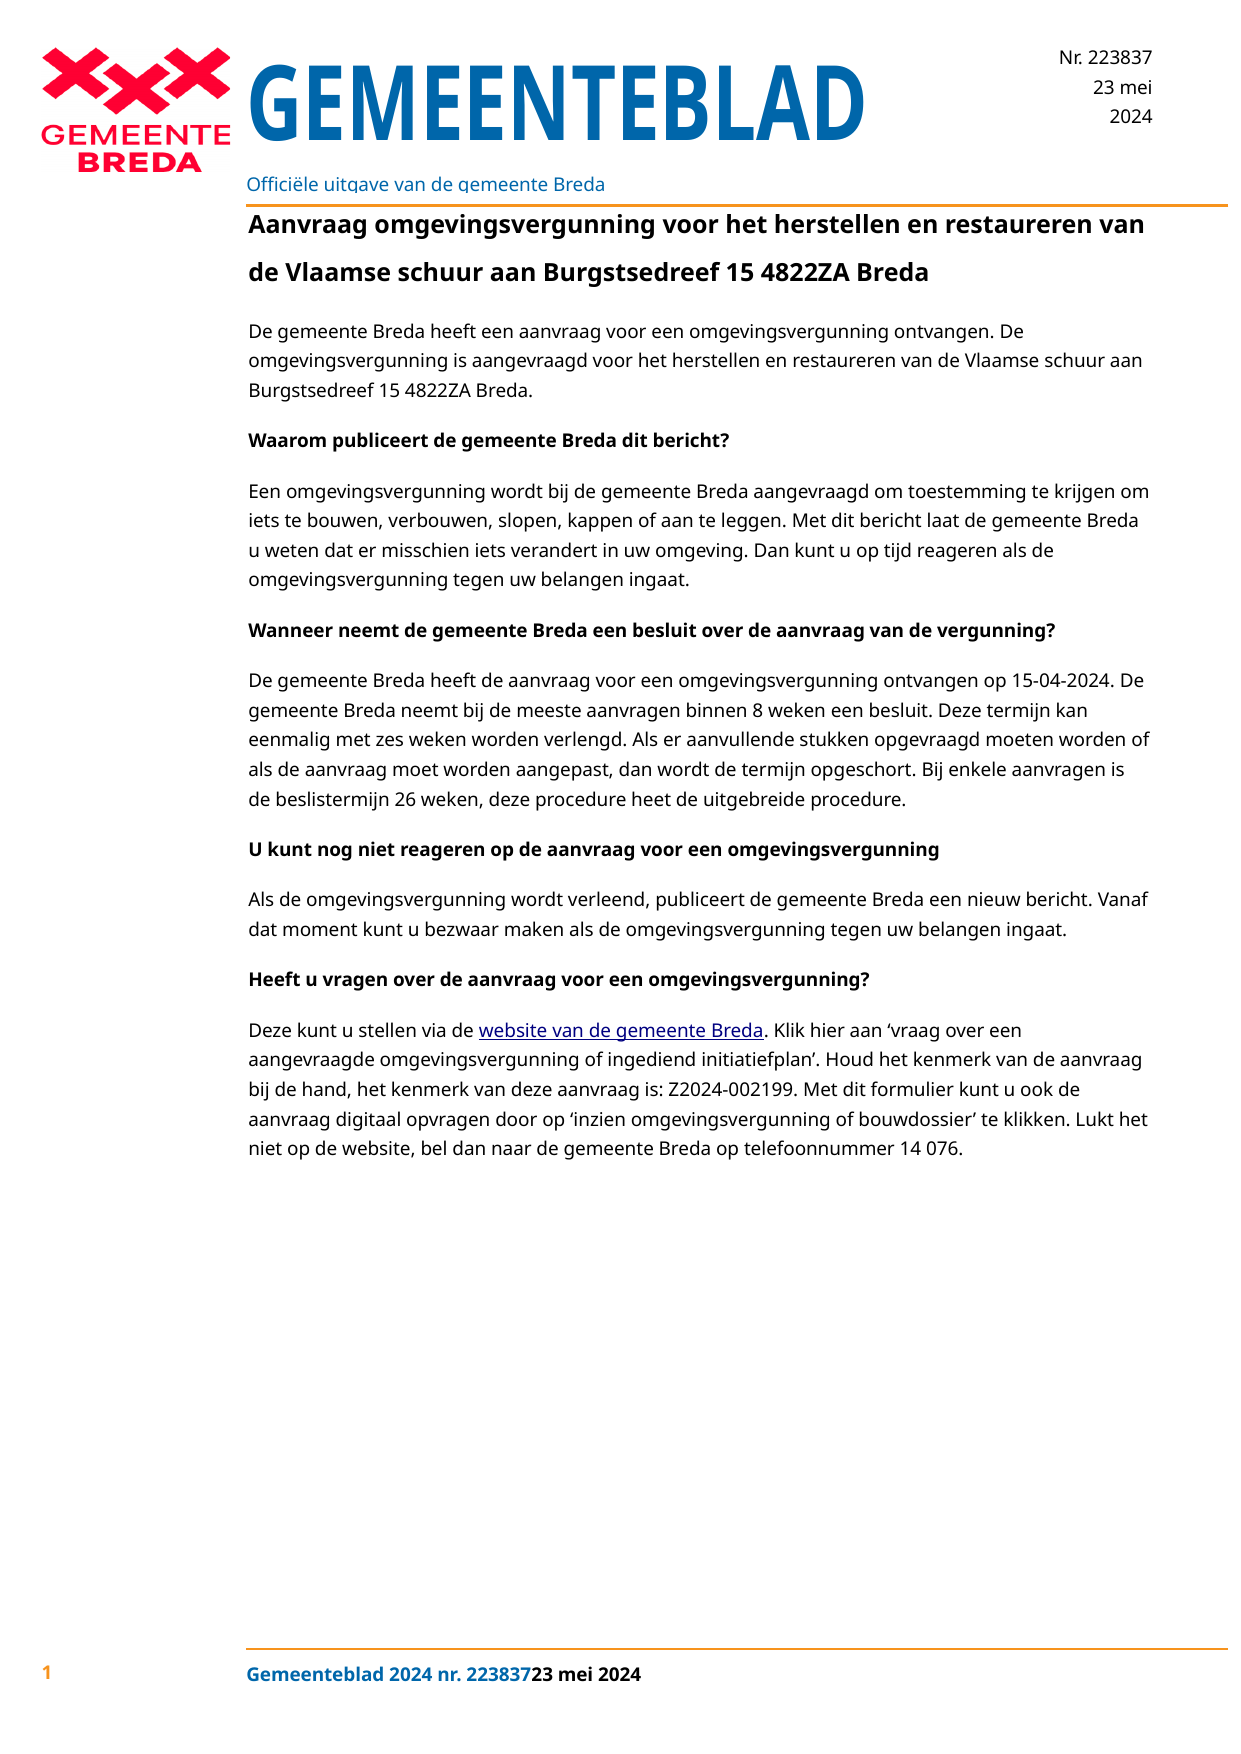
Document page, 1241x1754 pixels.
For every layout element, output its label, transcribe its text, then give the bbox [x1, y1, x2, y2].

text U kunt nog niet reageren op de aanvraag voor een omgevingsvergunning [248, 836, 1152, 862]
text Wanneer neemt de gemeente Breda een besluit over de aanvraag van de vergunning? [248, 617, 1152, 643]
text Waarom publiceert de gemeente Breda dit bericht? [248, 427, 1152, 453]
text Een omgevingsvergunning wordt bij de gemeente Breda aangevraagd om toestemming te krijgen om iets te bouwen, verbouwen, slopen, kappen of aan te leggen. Met dit bericht laat de gemeente Breda u weten dat er misschien iets verandert in uw omgeving. Dan kunt u op tijd reageren als de omgevingsvergunning tegen uw belangen ingaat. [248, 478, 1152, 592]
text Aanvraag omgevingsvergunning voor het herstellen en restaureren van de Vlaamse schuur aan Burgstsedreef 15 4822ZA Breda [248, 207, 1152, 288]
picture [41, 47, 231, 172]
text De gemeente Breda heeft een aanvraag voor een omgevingsvergunning ontvangen. De omgevingsvergunning is aangevraagd voor het herstellen en restaureren van de Vlaamse schuur aan Burgstsedreef 15 4822ZA Breda. [248, 318, 1152, 403]
text De gemeente Breda heeft de aanvraag voor een omgevingsvergunning ontvangen op 15-04-2024. De gemeente Breda neemt bij de meeste aanvragen binnen 8 weken een besluit. Deze termijn kan eenmalig met zes weken worden verlengd. Als er aanvullende stukken opgevraagd moeten worden of als de aanvraag moet worden aangepast, dan wordt de termijn opgeschort. Bij enkele aanvragen is de beslistermijn 26 weken, deze procedure heet de uitgebreide procedure. [248, 667, 1152, 812]
text Als de omgevingsvergunning wordt verleend, publiceert de gemeente Breda een nieuw bericht. Vanaf dat moment kunt u bezwaar maken als de omgevingsvergunning tegen uw belangen ingaat. [248, 887, 1152, 942]
text Heeft u vragen over de aanvraag voor een omgevingsvergunning? [248, 967, 1152, 992]
text Deze kunt u stellen via de website van de gemeente Breda. Klik hier aan ‘vraag over een aangevraagde omgevingsvergunning of ingediend initiatiefplan’. Houd het kenmerk van de aanvraag bij de hand, het kenmerk van deze aanvraag is: Z2024-002199. Met dit formulier kunt u ook de aanvraag digitaal opvragen door op ‘inzien omgevingsvergunning of bouwdossier’ te klikken. Lukt het niet op de website, bel dan naar de gemeente Breda op telefoonnummer 14 076. [248, 1017, 1152, 1161]
